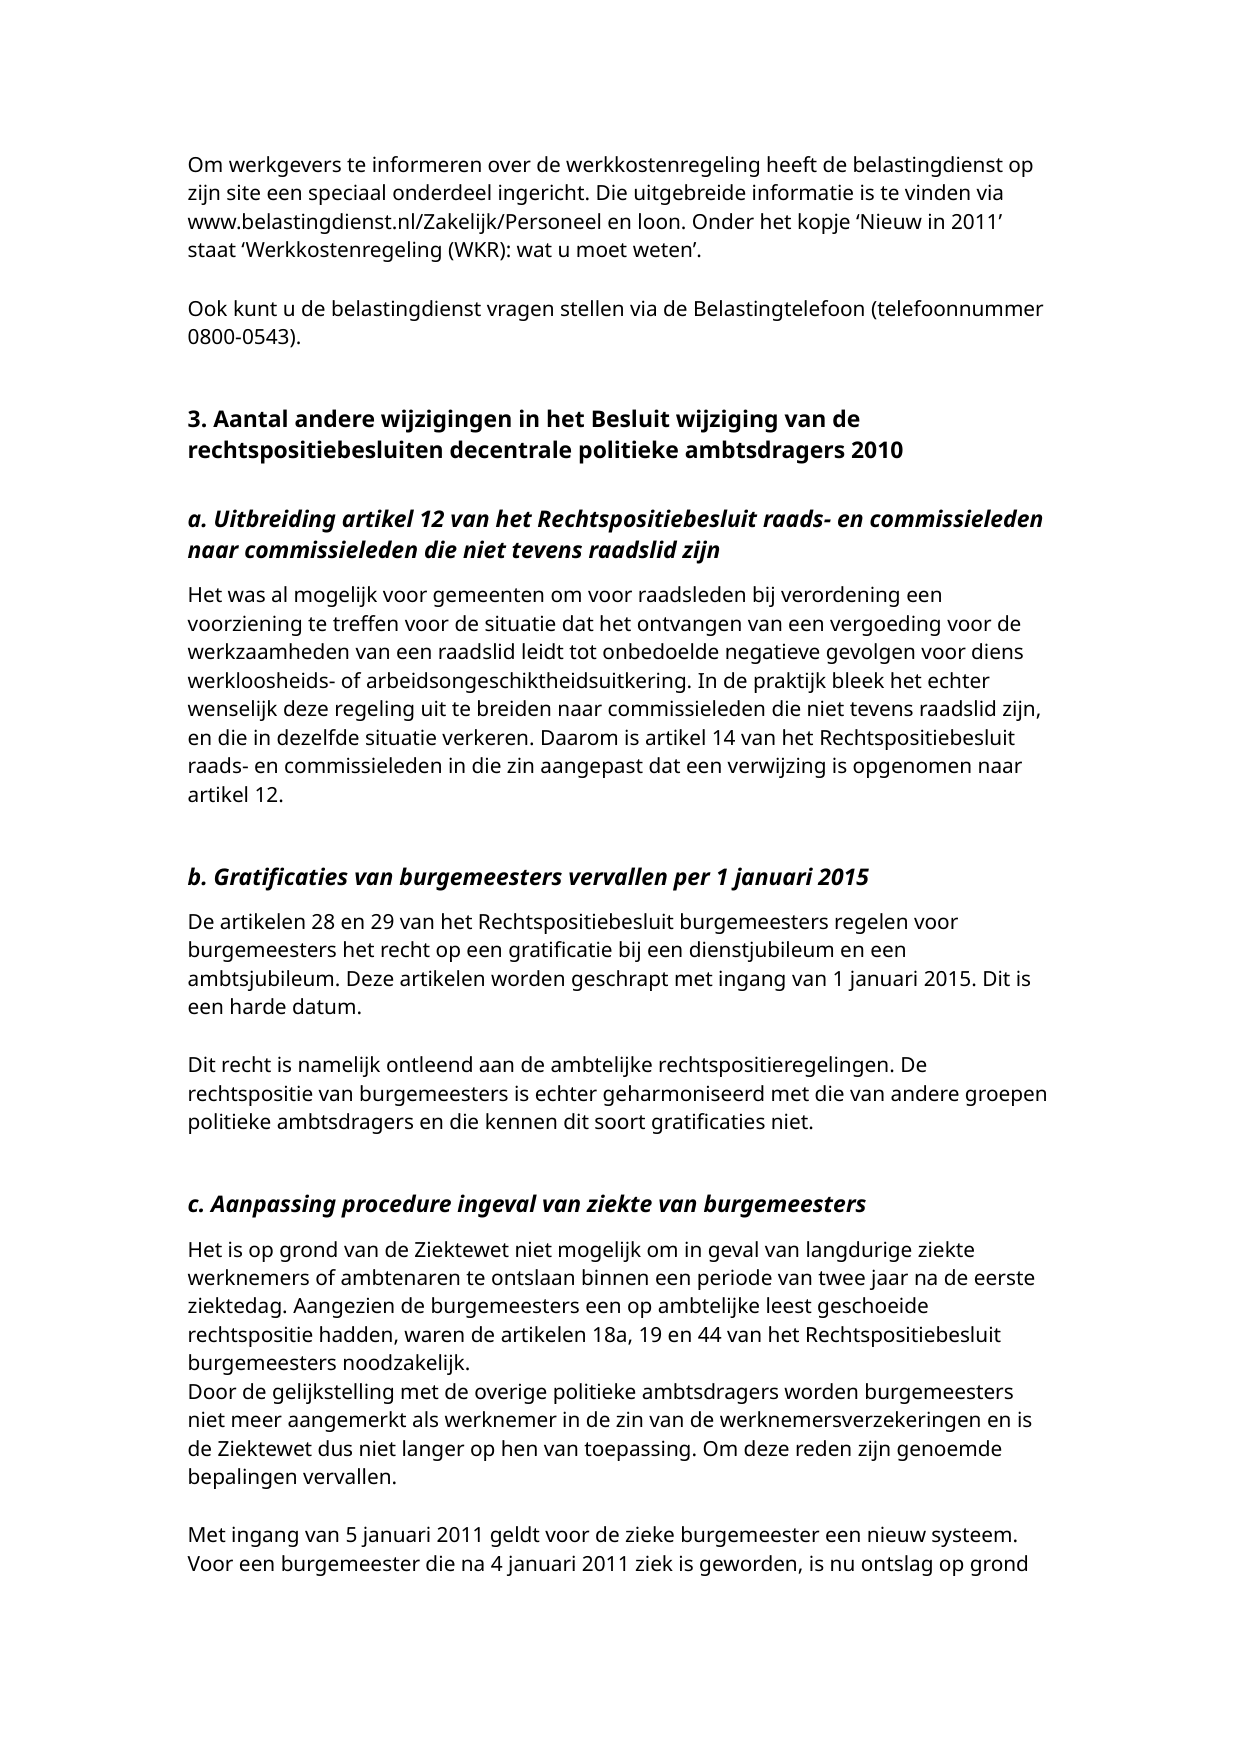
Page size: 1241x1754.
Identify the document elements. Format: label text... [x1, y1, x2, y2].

text Ook kunt u de belastingdienst vragen stellen via de Belastingtelefoon (telefoonnummer 0800-0543). [187, 294, 1053, 351]
text Het is op grond van de Ziektewet niet mogelijk om in geval van langdurige ziekte werknemers of ambtenaren te ontslaan binnen een periode van twee jaar na de eerste ziektedag. Aangezien de burgemeesters een op ambtelijke leest geschoeide rechtspositie hadden, waren de artikelen 18a, 19 en 44 van het Rechtspositiebesluit burgemeesters noodzakelijk. [187, 1235, 1053, 1377]
text Dit recht is namelijk ontleend aan de ambtelijke rechtspositieregelingen. De rechtspositie van burgemeesters is echter geharmoniseerd met die van andere groepen politieke ambtsdragers en die kennen dit soort gratificaties niet. [187, 1051, 1053, 1136]
subtitle b. Gratificaties van burgemeesters vervallen per 1 januari 2015 [187, 861, 1053, 892]
text Met ingang van 5 januari 2011 geldt voor de zieke burgemeester een nieuw systeem. Voor een burgemeester die na 4 januari 2011 ziek is geworden, is nu ontslag op grond [187, 1521, 1053, 1577]
text Door de gelijkstelling met de overige politieke ambtsdragers worden burgemeesters niet meer aangemerkt als werknemer in de zin van de werknemersverzekeringen en is de Ziektewet dus niet langer op hen van toepassing. Om deze reden zijn genoemde bepalingen vervallen. [187, 1377, 1053, 1491]
text Het was al mogelijk voor gemeenten om voor raadsleden bij verordening een voorziening te treffen voor de situatie dat het ontvangen van een vergoeding voor de werkzaamheden van een raadslid leidt tot onbedoelde negatieve gevolgen voor diens werkloosheids- of arbeidsongeschiktheidsuitkering. In de praktijk bleek het echter wenselijk deze regeling uit te breiden naar commissieleden die niet tevens raadslid zijn, en die in dezelfde situatie verkeren. Daarom is artikel 14 van het Rechtspositiebesluit raads- en commissieleden in die zin aangepast dat een verwijzing is opgenomen naar artikel 12. [187, 581, 1053, 808]
subtitle 3. Aantal andere wijzigingen in het Besluit wijziging van de rechtspositiebesluiten decentrale politieke ambtsdragers 2010 [187, 403, 1053, 466]
subtitle c. Aanpassing procedure ingeval van ziekte van burgemeesters [187, 1188, 1053, 1220]
text De artikelen 28 en 29 van het Rechtspositiebesluit burgemeesters regelen voor burgemeesters het recht op een gratificatie bij een dienstjubileum en een ambtsjubileum. Deze artikelen worden geschrapt met ingang van 1 januari 2015. Dit is een harde datum. [187, 907, 1053, 1021]
subtitle a. Uitbreiding artikel 12 van het Rechtspositiebesluit raads- en commissieleden naar commissieleden die niet tevens raadslid zijn [187, 503, 1053, 566]
text Om werkgevers te informeren over de werkkostenregeling heeft de belastingdienst op zijn site een speciaal onderdeel ingericht. Die uitgebreide informatie is te vinden via www.belastingdienst.nl/Zakelijk/Personeel en loon. Onder het kopje ‘Nieuw in 2011’ staat ‘Werkkostenregeling (WKR): wat u moet weten’. [187, 150, 1053, 264]
